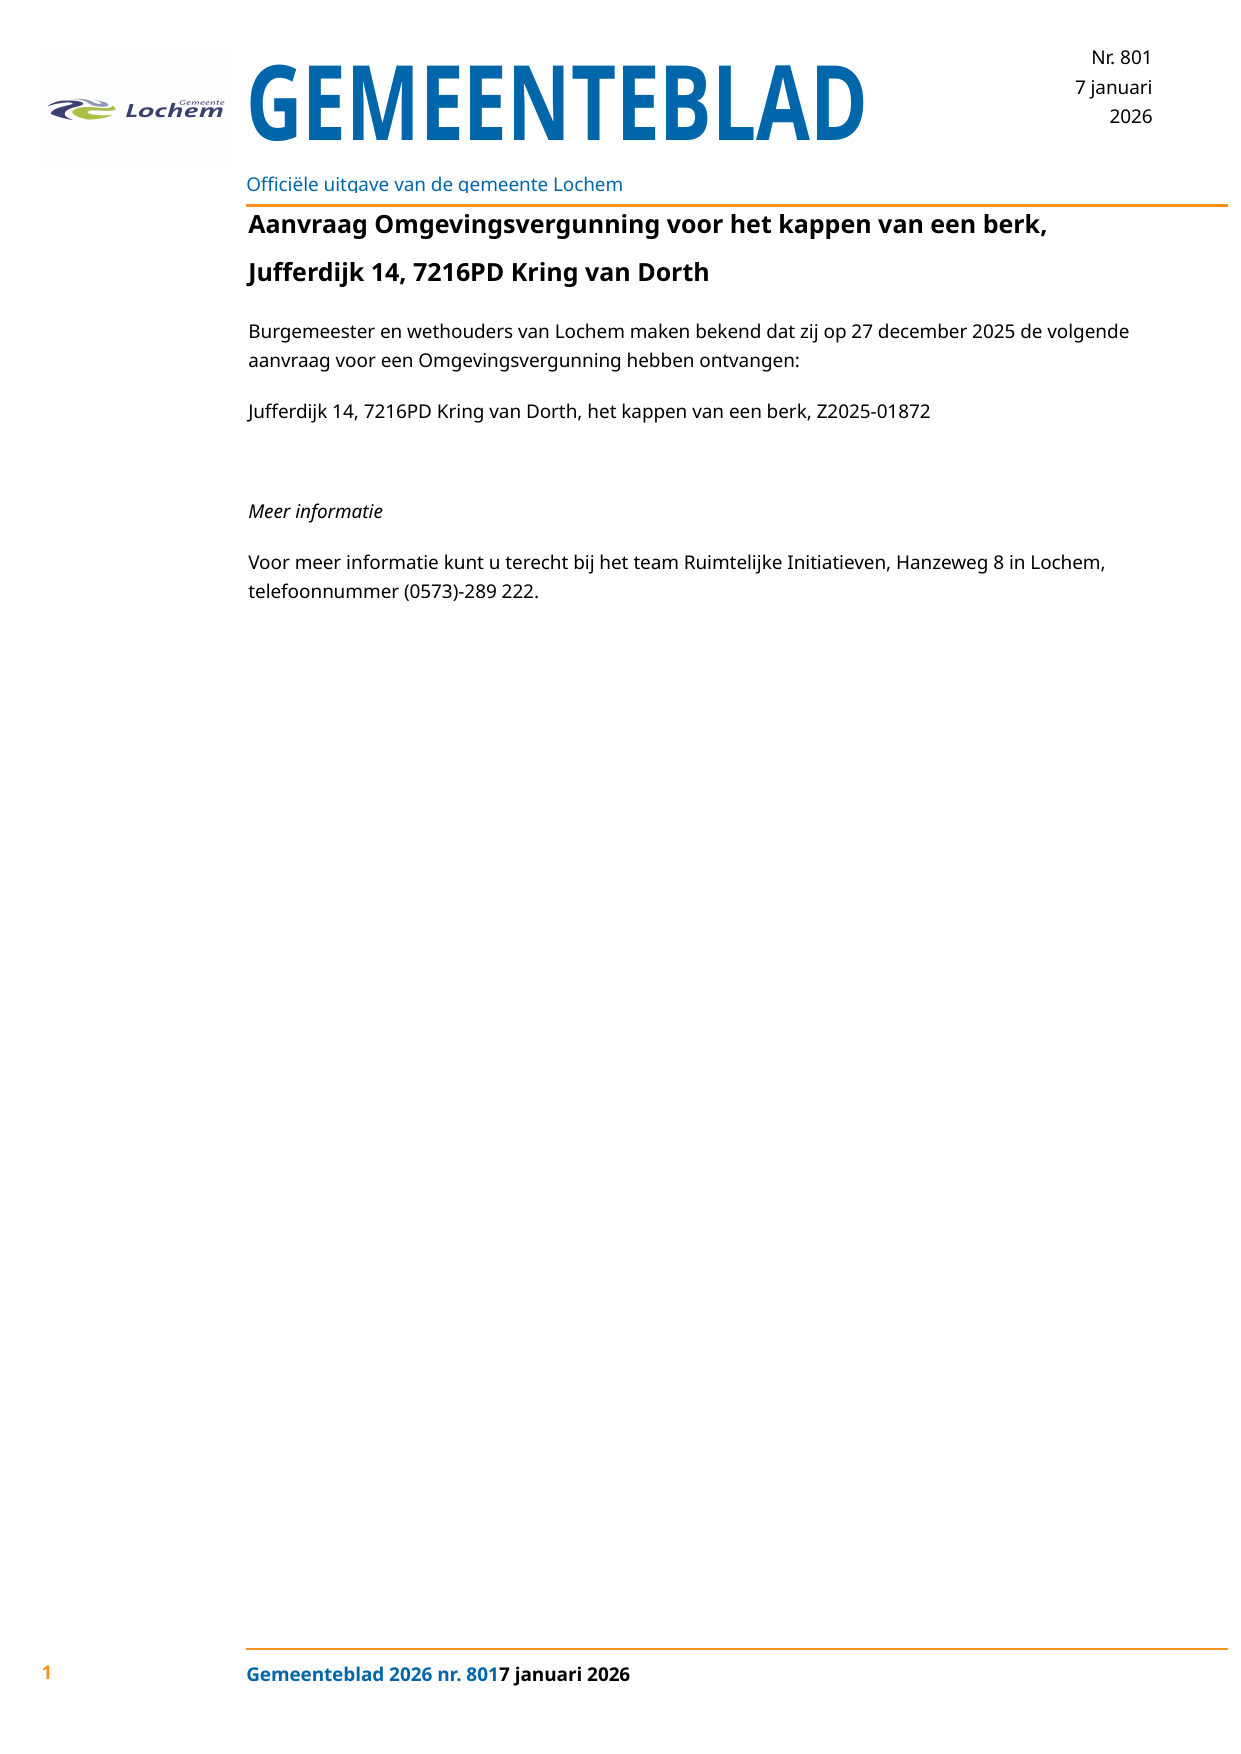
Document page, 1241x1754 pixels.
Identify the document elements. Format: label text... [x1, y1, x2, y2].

text Burgemeester en wethouders van Lochem maken bekend dat zij op 27 december 2025 de volgende aanvraag voor een Omgevingsvergunning hebben ontvangen: [248, 318, 1152, 373]
text Meer informatie [248, 499, 1152, 524]
text Voor meer informatie kunt u terecht bij het team Ruimtelijke Initiatieven, Hanzeweg 8 in Lochem, telefoonnummer (0573)-289 222. [248, 549, 1152, 604]
text Jufferdijk 14, 7216PD Kring van Dorth, het kappen van een berk, Z2025-01872 [248, 398, 1152, 424]
picture [41, 47, 231, 172]
text Aanvraag Omgevingsvergunning voor het kappen van een berk, Jufferdijk 14, 7216PD Kring van Dorth [248, 207, 1152, 288]
